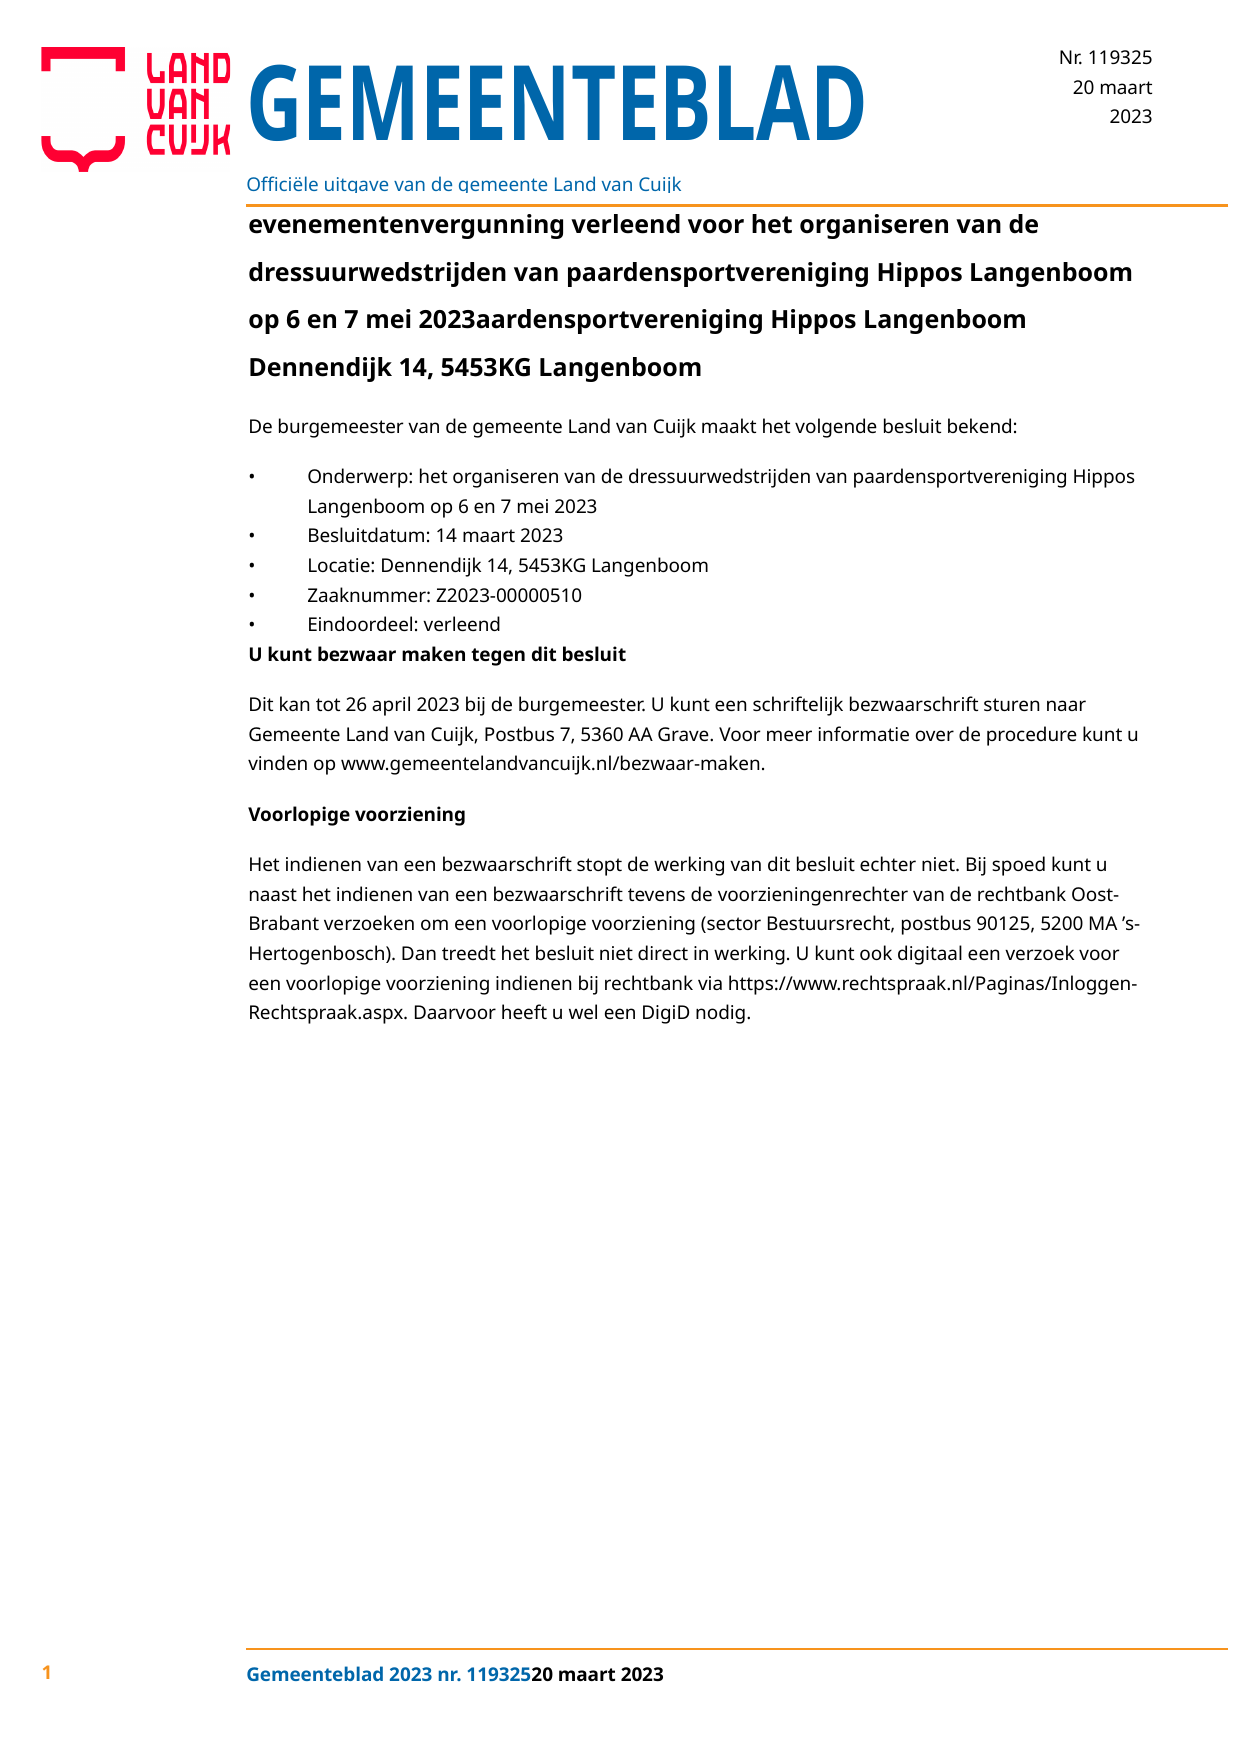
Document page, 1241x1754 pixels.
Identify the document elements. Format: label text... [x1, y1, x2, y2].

text Voorlopige voorziening [248, 801, 1152, 827]
list Eindoordeel: verleend [248, 611, 1152, 637]
list Onderwerp: het organiseren van de dressuurwedstrijden van paardensportvereniging Hippos Langenboom op 6 en 7 mei 2023 [248, 463, 1152, 519]
text U kunt bezwaar maken tegen dit besluit [248, 641, 1152, 667]
picture [41, 47, 231, 172]
text Het indienen van een bezwaarschrift stopt de werking van dit besluit echter niet. Bij spoed kunt u naast het indienen van een bezwaarschrift tevens de voorzieningenrechter van de rechtbank Oost-Brabant verzoeken om een voorlopige voorziening (sector Bestuursrecht, postbus 90125, 5200 MA ’s-Hertogenbosch). Dan treedt het besluit niet direct in werking. U kunt ook digitaal een verzoek voor een voorlopige voorziening indienen bij rechtbank via https://www.rechtspraak.nl/Paginas/Inloggen-Rechtspraak.aspx. Daarvoor heeft u wel een DigiD nodig. [248, 851, 1152, 1025]
list Zaaknummer: Z2023-00000510 [248, 582, 1152, 608]
text Dit kan tot 26 april 2023 bij de burgemeester. U kunt een schriftelijk bezwaarschrift sturen naar Gemeente Land van Cuijk, Postbus 7, 5360 AA Grave. Voor meer informatie over de procedure kunt u vinden op www.gemeentelandvancuijk.nl/bezwaar-maken. [248, 691, 1152, 776]
list Besluitdatum: 14 maart 2023 [248, 523, 1152, 548]
text De burgemeester van de gemeente Land van Cuijk maakt het volgende besluit bekend: [248, 413, 1152, 439]
list Locatie: Dennendijk 14, 5453KG Langenboom [248, 552, 1152, 578]
text evenementenvergunning verleend voor het organiseren van de dressuurwedstrijden van paardensportvereniging Hippos Langenboom op 6 en 7 mei 2023aardensportvereniging Hippos Langenboom Dennendijk 14, 5453KG Langenboom [248, 207, 1152, 384]
